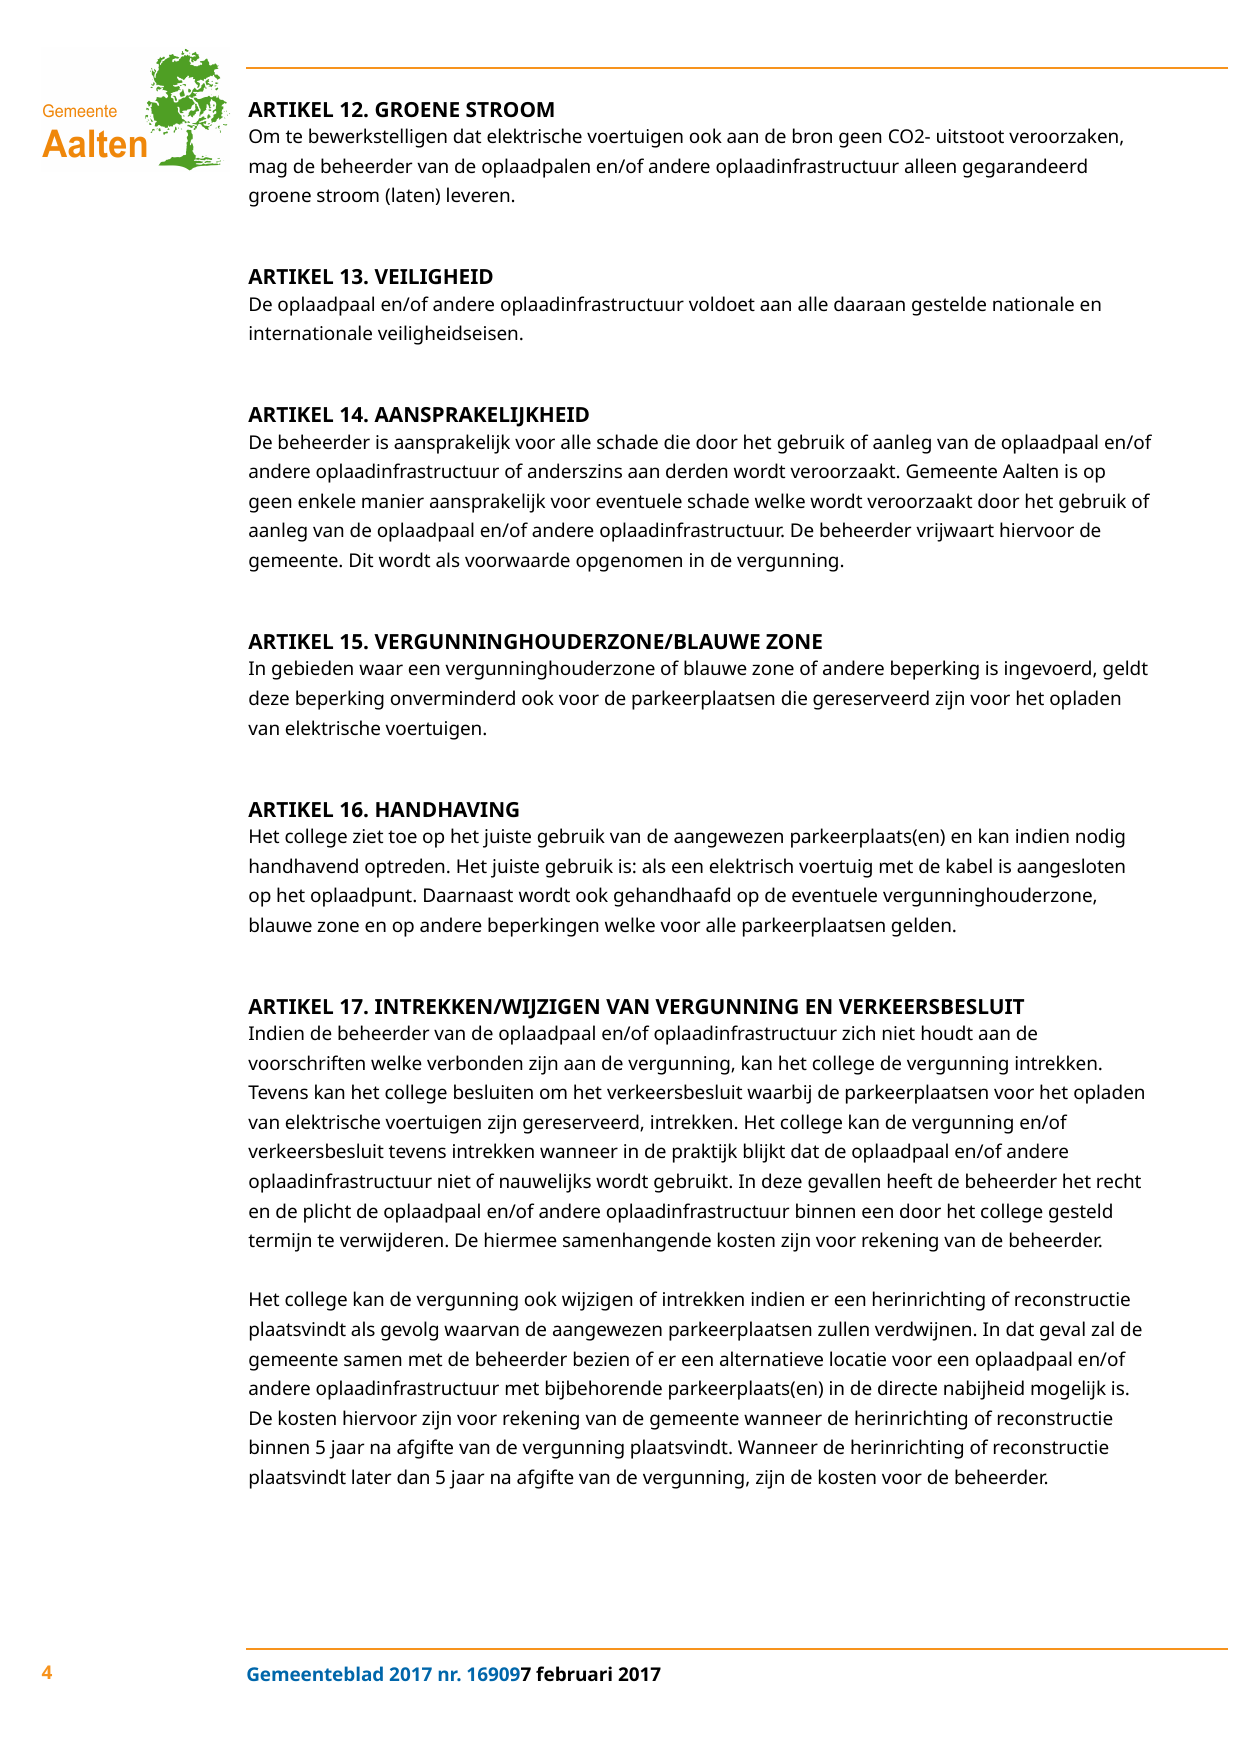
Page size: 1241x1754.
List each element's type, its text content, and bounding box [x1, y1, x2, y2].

text ARTIKEL 12. GROENE STROOM [248, 95, 1152, 123]
text Indien de beheerder van de oplaadpaal en/of oplaadinfrastructuur zich niet houdt aan de voorschriften welke verbonden zijn aan de vergunning, kan het college de vergunning intrekken. Tevens kan het college besluiten om het verkeersbesluit waarbij de parkeerplaatsen voor het opladen van elektrische voertuigen zijn gereserveerd, intrekken. Het college kan de vergunning en/of verkeersbesluit tevens intrekken wanneer in de praktijk blijkt dat de oplaadpaal en/of andere oplaadinfrastructuur niet of nauwelijks wordt gebruikt. In deze gevallen heeft de beheerder het recht en de plicht de oplaadpaal en/of andere oplaadinfrastructuur binnen een door het college gesteld termijn te verwijderen. De hiermee samenhangende kosten zijn voor rekening van de beheerder. [248, 1020, 1152, 1253]
text De oplaadpaal en/of andere oplaadinfrastructuur voldoet aan alle daaraan gestelde nationale en internationale veiligheidseisen. [248, 291, 1152, 346]
text ARTIKEL 13. VEILIGHEID [248, 262, 1152, 291]
text ARTIKEL 16. HANDHAVING [248, 795, 1152, 823]
text Om te bewerkstelligen dat elektrische voertuigen ook aan de bron geen CO2- uitstoot veroorzaken, mag de beheerder van de oplaadpalen en/of andere oplaadinfrastructuur alleen gegarandeerd groene stroom (laten) leveren. [248, 123, 1152, 208]
text ARTIKEL 17. INTREKKEN/WIJZIGEN VAN VERGUNNING EN VERKEERSBESLUIT [248, 992, 1152, 1020]
text ARTIKEL 14. AANSPRAKELIJKHEID [248, 400, 1152, 429]
text In gebieden waar een vergunninghouderzone of blauwe zone of andere beperking is ingevoerd, geldt deze beperking onverminderd ook voor de parkeerplaatsen die gereserveerd zijn voor het opladen van elektrische voertuigen. [248, 656, 1152, 741]
text De beheerder is aansprakelijk voor alle schade die door het gebruik of aanleg van de oplaadpaal en/of andere oplaadinfrastructuur of anderszins aan derden wordt veroorzaakt. Gemeente Aalten is op geen enkele manier aansprakelijk voor eventuele schade welke wordt veroorzaakt door het gebruik of aanleg van de oplaadpaal en/of andere oplaadinfrastructuur. De beheerder vrijwaart hiervoor de gemeente. Dit wordt als voorwaarde opgenomen in de vergunning. [248, 429, 1152, 573]
text ARTIKEL 15. VERGUNNINGHOUDERZONE/BLAUWE ZONE [248, 627, 1152, 656]
picture [41, 47, 231, 172]
text Het college kan de vergunning ook wijzigen of intrekken indien er een herinrichting of reconstructie plaatsvindt als gevolg waarvan de aangewezen parkeerplaatsen zullen verdwijnen. In dat geval zal de gemeente samen met de beheerder bezien of er een alternatieve locatie voor een oplaadpaal en/of andere oplaadinfrastructuur met bijbehorende parkeerplaats(en) in de directe nabijheid mogelijk is. De kosten hiervoor zijn voor rekening van de gemeente wanneer de herinrichting of reconstructie binnen 5 jaar na afgifte van de vergunning plaatsvindt. Wanneer de herinrichting of reconstructie plaatsvindt later dan 5 jaar na afgifte van de vergunning, zijn de kosten voor de beheerder. [248, 1287, 1152, 1490]
text Het college ziet toe op het juiste gebruik van de aangewezen parkeerplaats(en) en kan indien nodig handhavend optreden. Het juiste gebruik is: als een elektrisch voertuig met de kabel is aangesloten op het oplaadpunt. Daarnaast wordt ook gehandhaafd op de eventuele vergunninghouderzone, blauwe zone en op andere beperkingen welke voor alle parkeerplaatsen gelden. [248, 823, 1152, 938]
